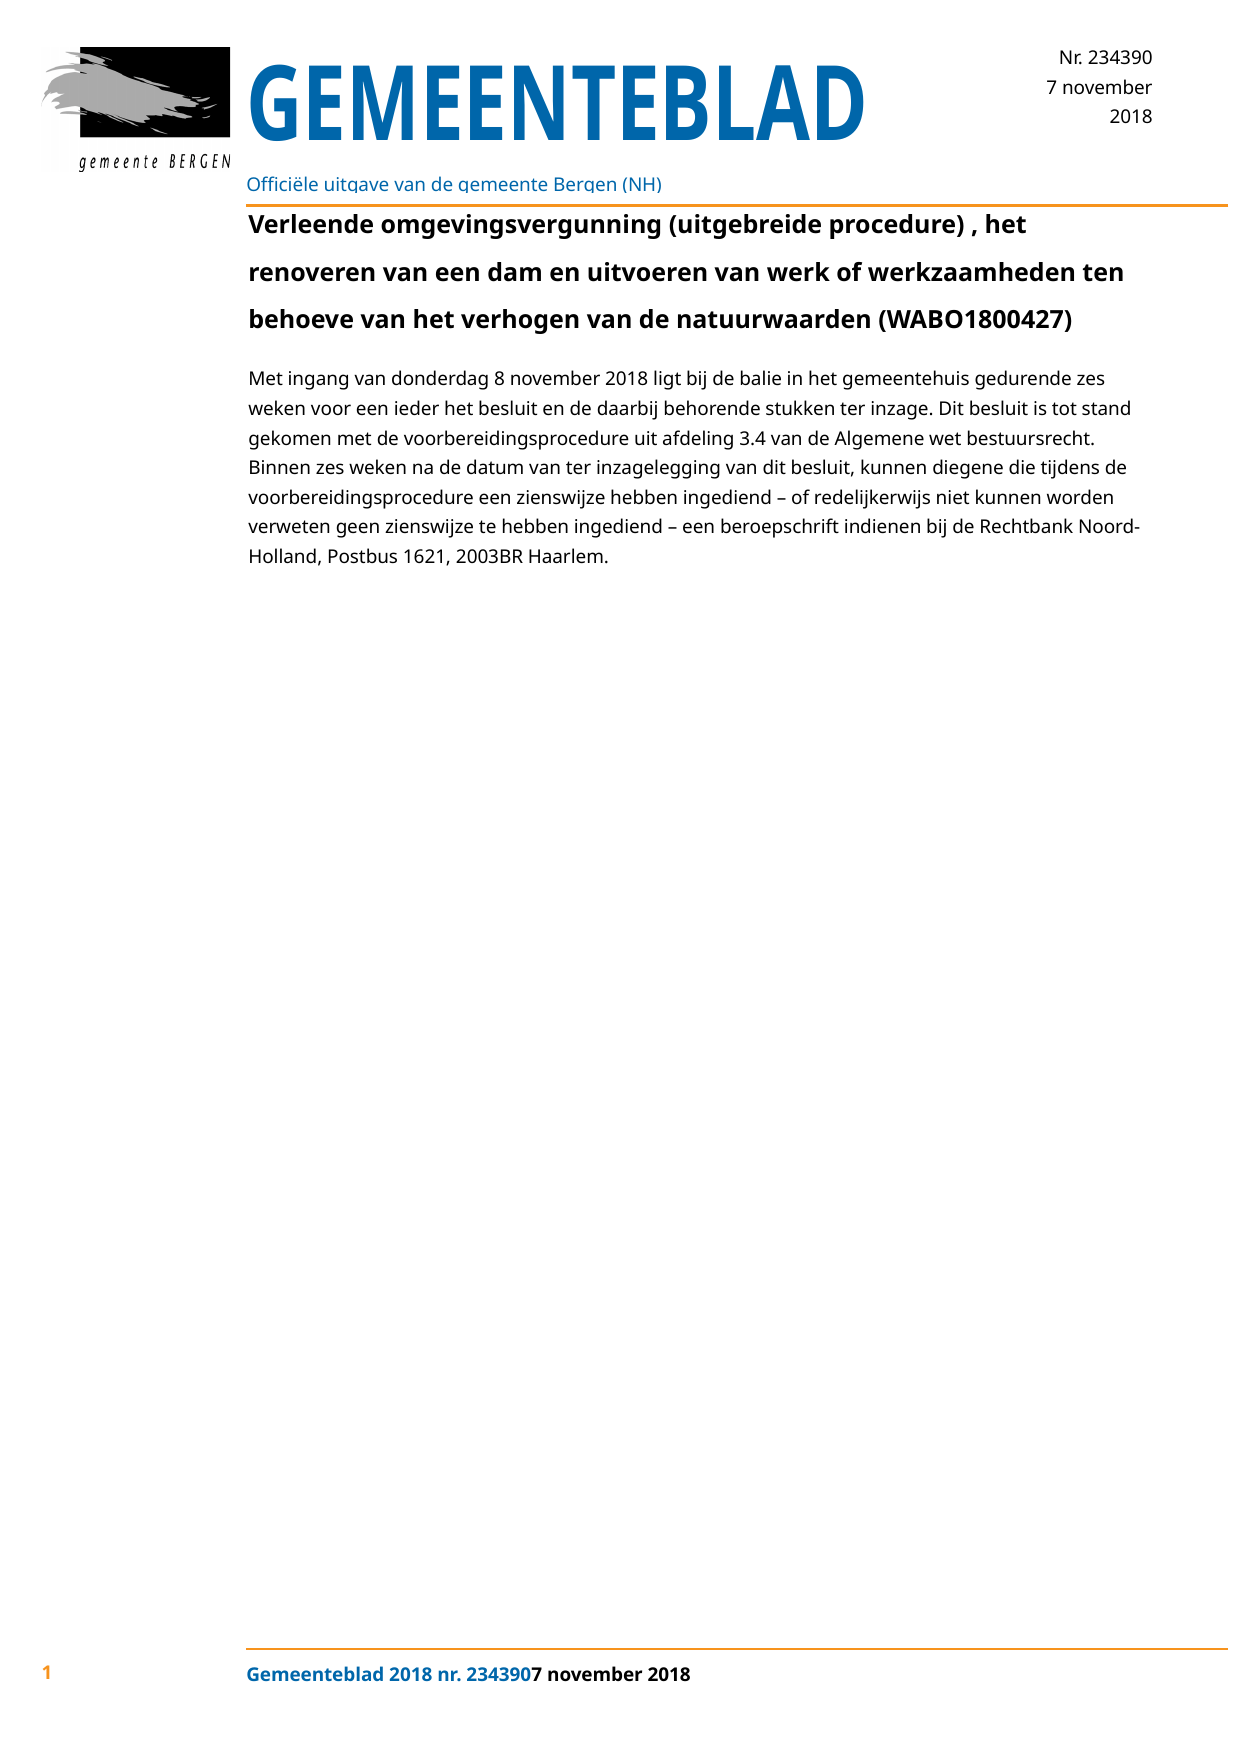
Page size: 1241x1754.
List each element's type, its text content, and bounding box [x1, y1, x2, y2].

text Met ingang van donderdag 8 november 2018 ligt bij de balie in het gemeentehuis gedurende zes weken voor een ieder het besluit en de daarbij behorende stukken ter inzage. Dit besluit is tot stand gekomen met de voorbereidingsprocedure uit afdeling 3.4 van de Algemene wet bestuursrecht. Binnen zes weken na de datum van ter inzagelegging van dit besluit, kunnen diegene die tijdens de voorbereidingsprocedure een zienswijze hebben ingediend – of redelijkerwijs niet kunnen worden verweten geen zienswijze te hebben ingediend – een beroepschrift indienen bij de Rechtbank Noord-Holland, Postbus 1621, 2003BR Haarlem. [248, 366, 1152, 569]
picture [41, 47, 231, 172]
text Verleende omgevingsvergunning (uitgebreide procedure) , het renoveren van een dam en uitvoeren van werk of werkzaamheden ten behoeve van het verhogen van de natuurwaarden (WABO1800427) [248, 207, 1152, 336]
